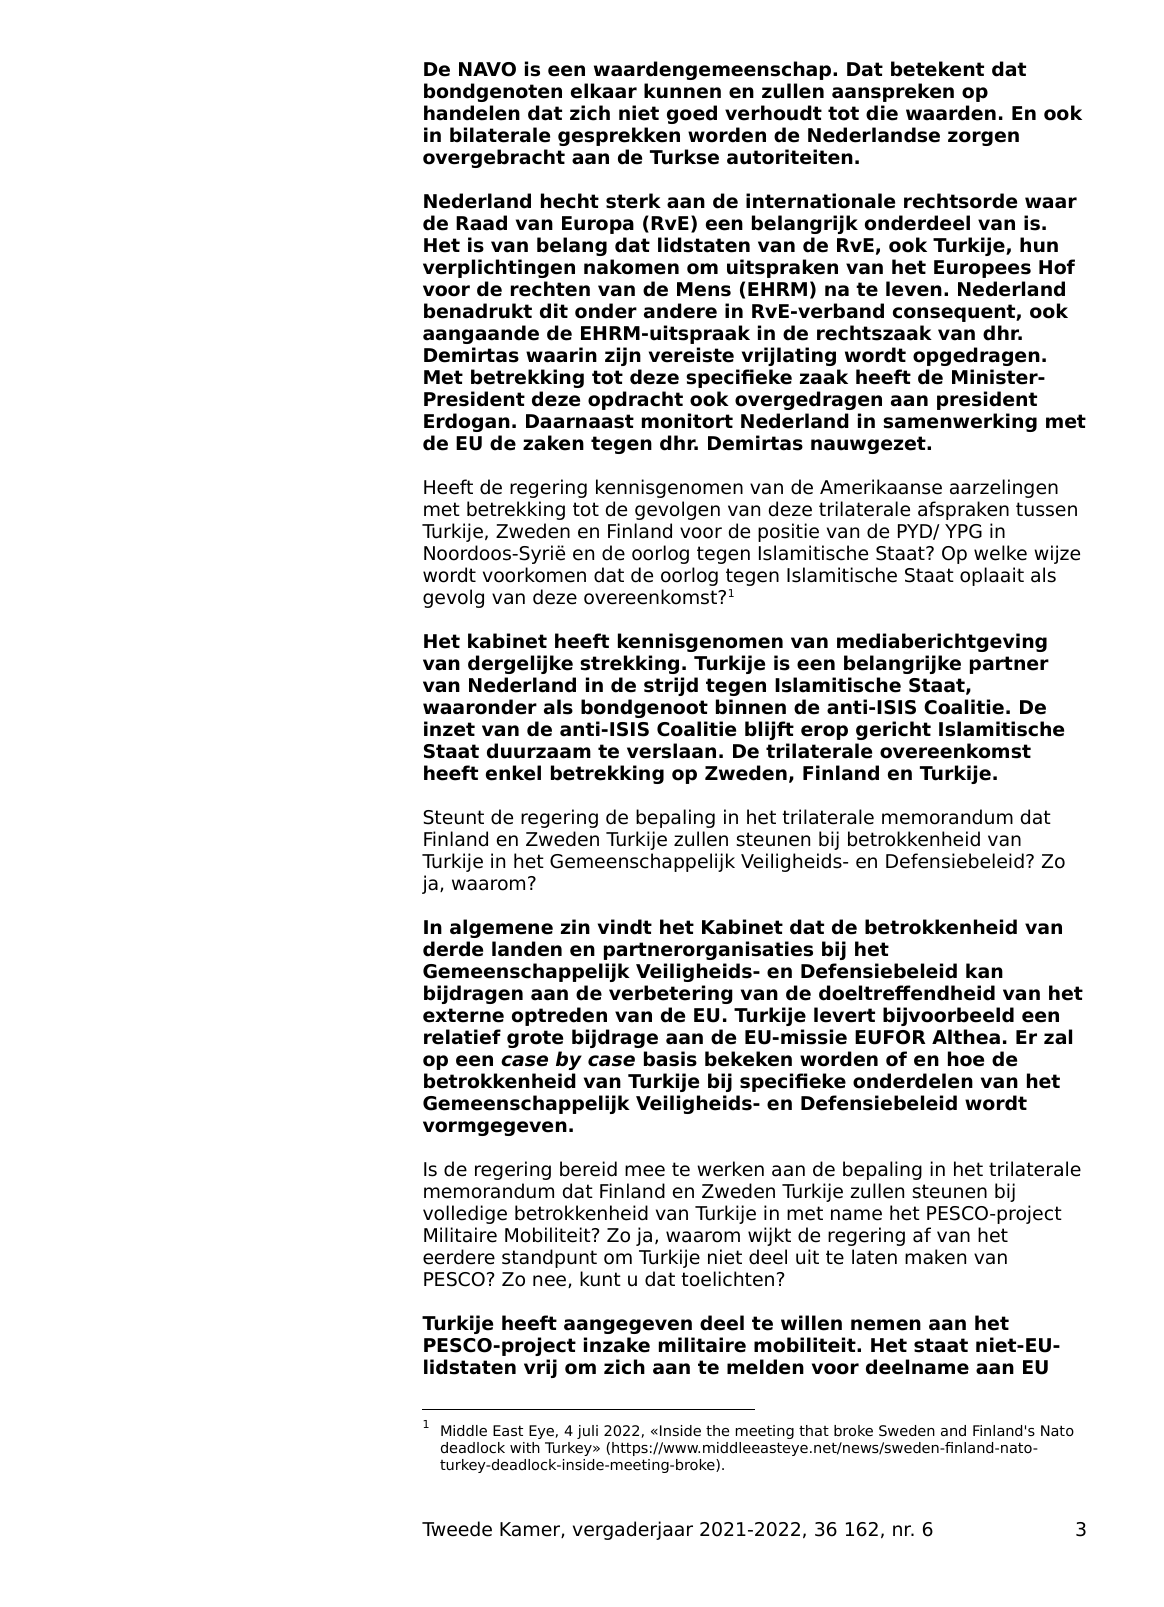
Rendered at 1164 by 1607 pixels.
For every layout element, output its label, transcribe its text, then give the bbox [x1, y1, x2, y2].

text Heeft de regering kennisgenomen van de Amerikaanse aarzelingen met betrekking tot de gevolgen van deze trilaterale afspraken tussen Turkije, Zweden en Finland voor de positie van de PYD/ YPG in Noordoos-Syrië en de oorlog tegen Islamitische Staat? Op welke wijze wordt voorkomen dat de oorlog tegen Islamitische Staat oplaait als gevolg van deze overeenkomst? [422, 477, 1087, 609]
text Steunt de regering de bepaling in het trilaterale memorandum dat Finland en Zweden Turkije zullen steunen bij betrokkenheid van Turkije in het Gemeenschappelijk Veiligheids- en Defensiebeleid? Zo ja, waarom? [422, 807, 1087, 895]
text In algemene zin vindt het Kabinet dat de betrokkenheid van derde landen en partnerorganisaties bij het Gemeenschappelijk Veiligheids- en Defensiebeleid kan bijdragen aan de verbetering van de doeltreffendheid van het externe optreden van de EU. Turkije levert bijvoorbeeld een relatief grote bijdrage aan de EU-missie EUFOR Althea. Er zal op een case by case basis bekeken worden of en hoe de betrokkenheid van Turkije bij specifieke onderdelen van het Gemeenschappelijk Veiligheids- en Defensiebeleid wordt vormgegeven. [422, 917, 1087, 1137]
text Turkije heeft aangegeven deel te willen nemen aan het PESCO-project inzake militaire mobiliteit. Het staat niet-EU-lidstaten vrij om zich aan te melden voor deelname aan EU [422, 1313, 1087, 1379]
text Nederland hecht sterk aan de internationale rechtsorde waar de Raad van Europa (RvE) een belangrijk onderdeel van is. Het is van belang dat lidstaten van de RvE, ook Turkije, hun verplichtingen nakomen om uitspraken van het Europees Hof voor de rechten van de Mens (EHRM) na te leven. Nederland benadrukt dit onder andere in RvE-verband consequent, ook aangaande de EHRM-uitspraak in de rechtszaak van dhr. Demirtas waarin zijn vereiste vrijlating wordt opgedragen. Met betrekking tot deze specifieke zaak heeft de Minister-President deze opdracht ook overgedragen aan president Erdogan. Daarnaast monitort Nederland in samenwerking met de EU de zaken tegen dhr. Demirtas nauwgezet. [422, 191, 1087, 455]
text Middle East Eye, 4 juli 2022, «Inside the meeting that broke Sweden and Finland's Nato deadlock with Turkey» (https://www.middleeasteye.net/news/sweden-finland-nato-turkey-deadlock-inside-meeting-broke). [422, 1418, 1087, 1474]
text De NAVO is een waardengemeenschap. Dat betekent dat bondgenoten elkaar kunnen en zullen aanspreken op handelen dat zich niet goed verhoudt tot die waarden. En ook in bilaterale gesprekken worden de Nederlandse zorgen overgebracht aan de Turkse autoriteiten. [422, 59, 1087, 169]
text Is de regering bereid mee te werken aan de bepaling in het trilaterale memorandum dat Finland en Zweden Turkije zullen steunen bij volledige betrokkenheid van Turkije in met name het PESCO-project Militaire Mobiliteit? Zo ja, waarom wijkt de regering af van het eerdere standpunt om Turkije niet deel uit te laten maken van PESCO? Zo nee, kunt u dat toelichten? [422, 1159, 1087, 1291]
text Het kabinet heeft kennisgenomen van mediaberichtgeving van dergelijke strekking. Turkije is een belangrijke partner van Nederland in de strijd tegen Islamitische Staat, waaronder als bondgenoot binnen de anti-ISIS Coalitie. De inzet van de anti-ISIS Coalitie blijft erop gericht Islamitische Staat duurzaam te verslaan. De trilaterale overeenkomst heeft enkel betrekking op Zweden, Finland en Turkije. [422, 631, 1087, 785]
